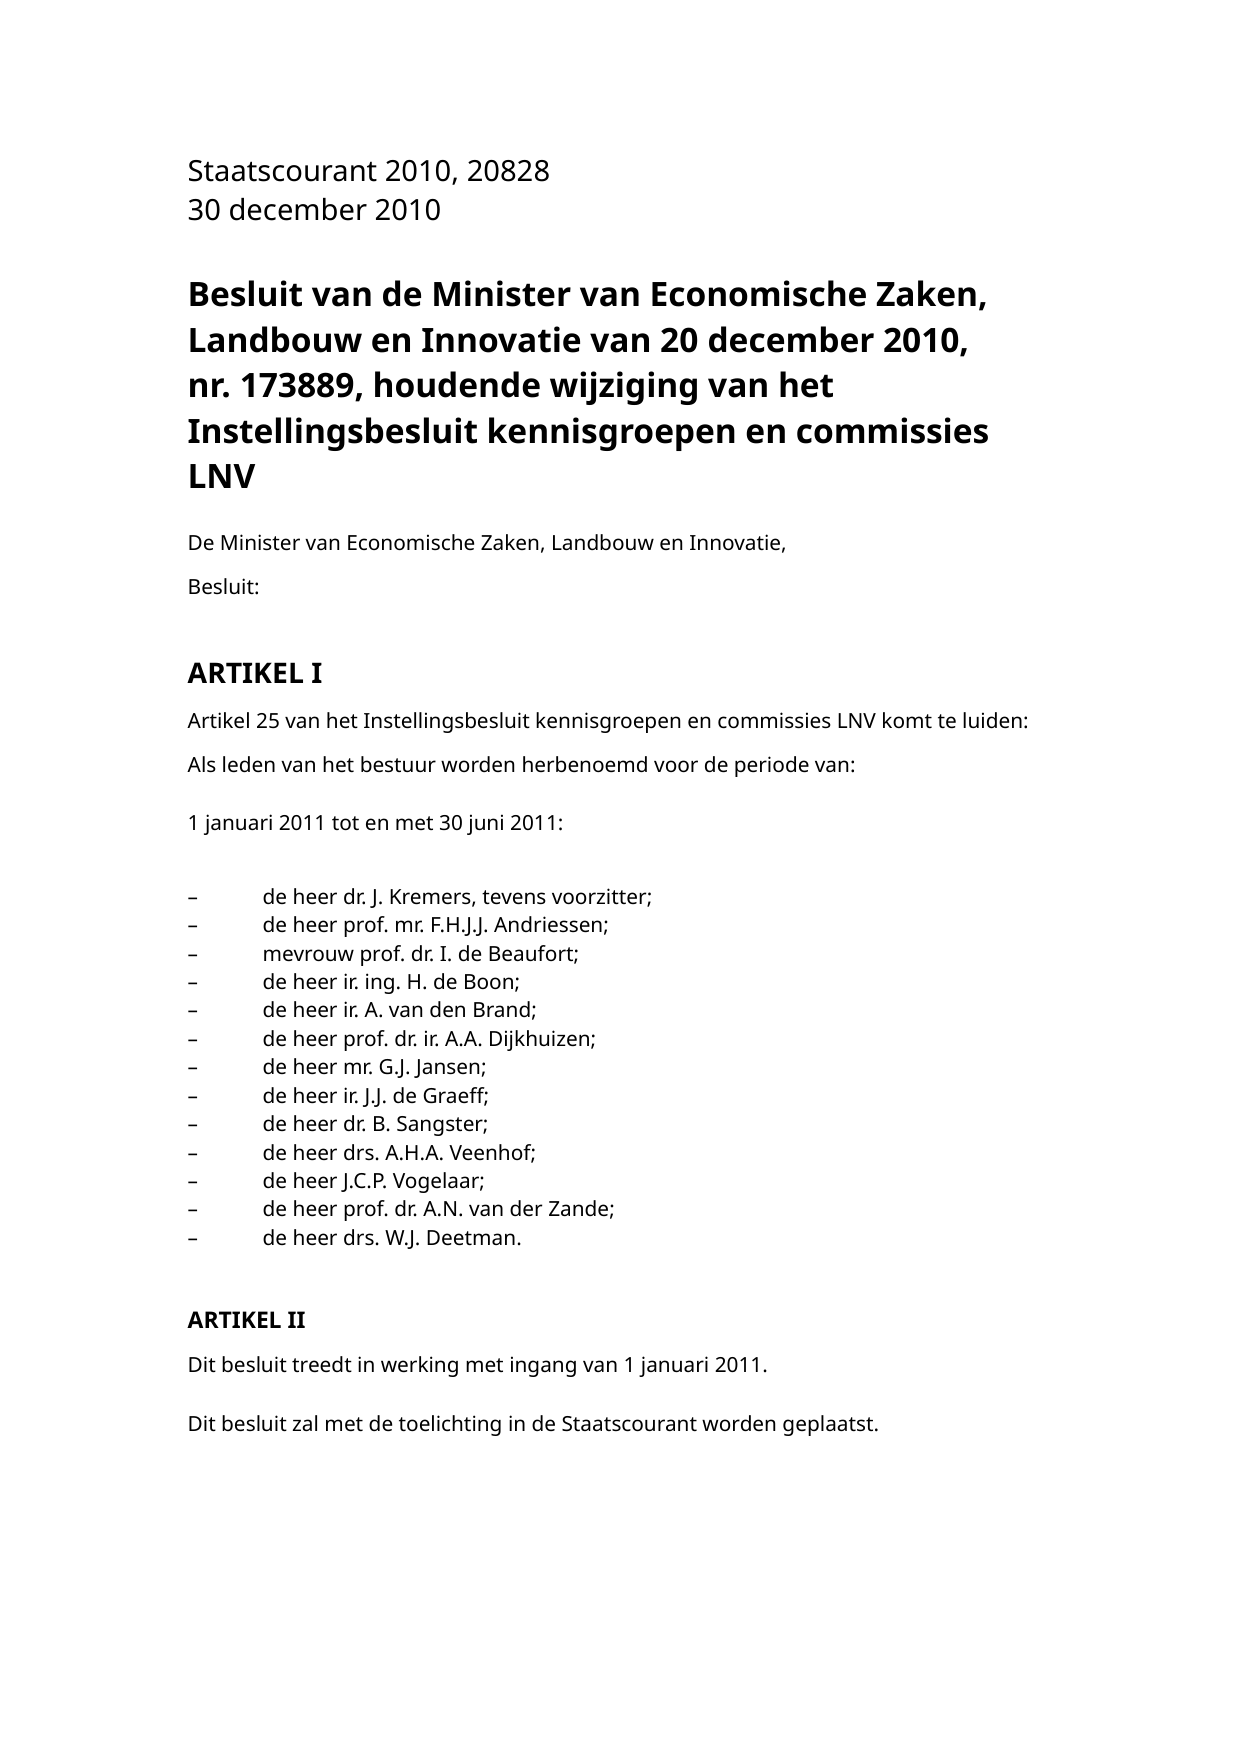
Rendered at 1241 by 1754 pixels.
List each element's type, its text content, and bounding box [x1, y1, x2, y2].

text Als leden van het bestuur worden herbenoemd voor de periode van: [187, 750, 1053, 778]
list de heer prof. dr. A.N. van der Zande; [187, 1194, 1053, 1223]
text Artikel 25 van het Instellingsbesluit kennisgroepen en commissies LNV komt te luiden: [187, 706, 1053, 735]
text Dit besluit treedt in werking met ingang van 1 januari 2011. [187, 1350, 1053, 1379]
list de heer drs. A.H.A. Veenhof; [187, 1138, 1053, 1166]
list de heer drs. W.J. Deetman. [187, 1223, 1053, 1251]
subtitle ARTIKEL I [187, 653, 1053, 691]
list de heer ir. J.J. de Graeff; [187, 1081, 1053, 1109]
text Besluit: [187, 572, 1053, 600]
list de heer prof. mr. F.H.J.J. Andriessen; [187, 910, 1053, 939]
text Dit besluit zal met de toelichting in de Staatscourant worden geplaatst. [187, 1409, 1053, 1437]
subtitle Besluit van de Minister van Economische Zaken, Landbouw en Innovatie van 20 december 2010, nr. 173889, houdende wijziging van het Instellingsbesluit kennisgroepen en commissies LNV [187, 271, 1053, 498]
text Staatscourant 2010, 20828 [187, 150, 1053, 190]
list de heer dr. B. Sangster; [187, 1109, 1053, 1138]
text De Minister van Economische Zaken, Landbouw en Innovatie, [187, 528, 1053, 557]
list de heer ir. ing. H. de Boon; [187, 967, 1053, 996]
list de heer dr. J. Kremers, tevens voorzitter; [187, 882, 1053, 910]
list de heer mr. G.J. Jansen; [187, 1052, 1053, 1081]
subtitle ARTIKEL II [187, 1304, 1053, 1335]
list mevrouw prof. dr. I. de Beaufort; [187, 939, 1053, 967]
text 30 december 2010 [187, 190, 1053, 229]
text 1 januari 2011 tot en met 30 juni 2011: [187, 808, 1053, 837]
list de heer ir. A. van den Brand; [187, 996, 1053, 1024]
list de heer prof. dr. ir. A.A. Dijkhuizen; [187, 1024, 1053, 1052]
list de heer J.C.P. Vogelaar; [187, 1166, 1053, 1194]
